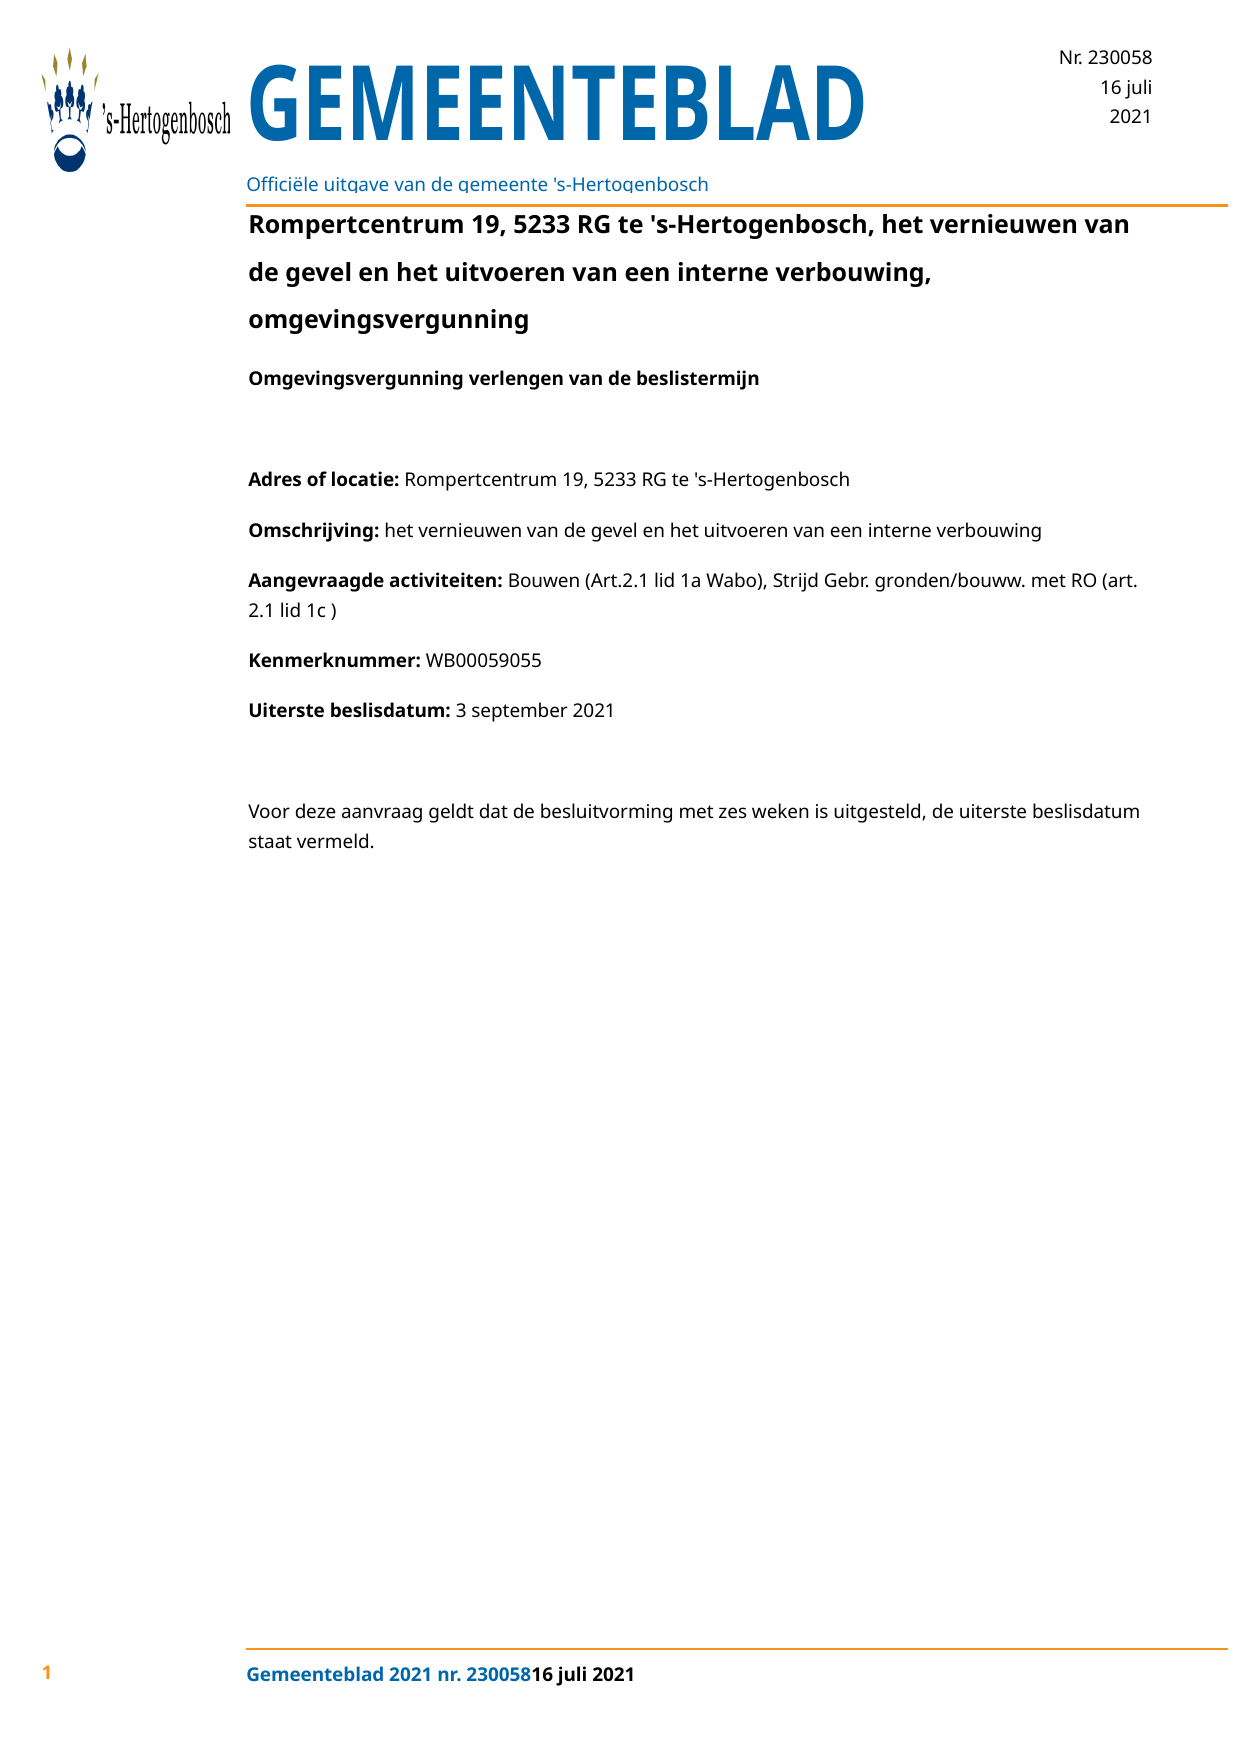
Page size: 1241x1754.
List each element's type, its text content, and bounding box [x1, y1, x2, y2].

text Voor deze aanvraag geldt dat de besluitvorming met zes weken is uitgesteld, de uiterste beslisdatum staat vermeld. [248, 798, 1152, 854]
text Uiterste beslisdatum: 3 september 2021 [248, 698, 1152, 723]
text Kenmerknummer: WB00059055 [248, 647, 1152, 673]
text Omgevingsvergunning verlengen van de beslistermijn [248, 366, 1152, 391]
text Rompertcentrum 19, 5233 RG te 's-Hertogenbosch, het vernieuwen van de gevel en het uitvoeren van een interne verbouwing, omgevingsvergunning [248, 207, 1152, 336]
text Omschrijving: het vernieuwen van de gevel en het uitvoeren van een interne verbouwing [248, 517, 1152, 542]
text Aangevraagde activiteiten: Bouwen (Art.2.1 lid 1a Wabo), Strijd Gebr. gronden/bouww. met RO (art. 2.1 lid 1c ) [248, 567, 1152, 622]
picture [41, 47, 231, 172]
text Adres of locatie: Rompertcentrum 19, 5233 RG te 's-Hertogenbosch [248, 466, 1152, 492]
